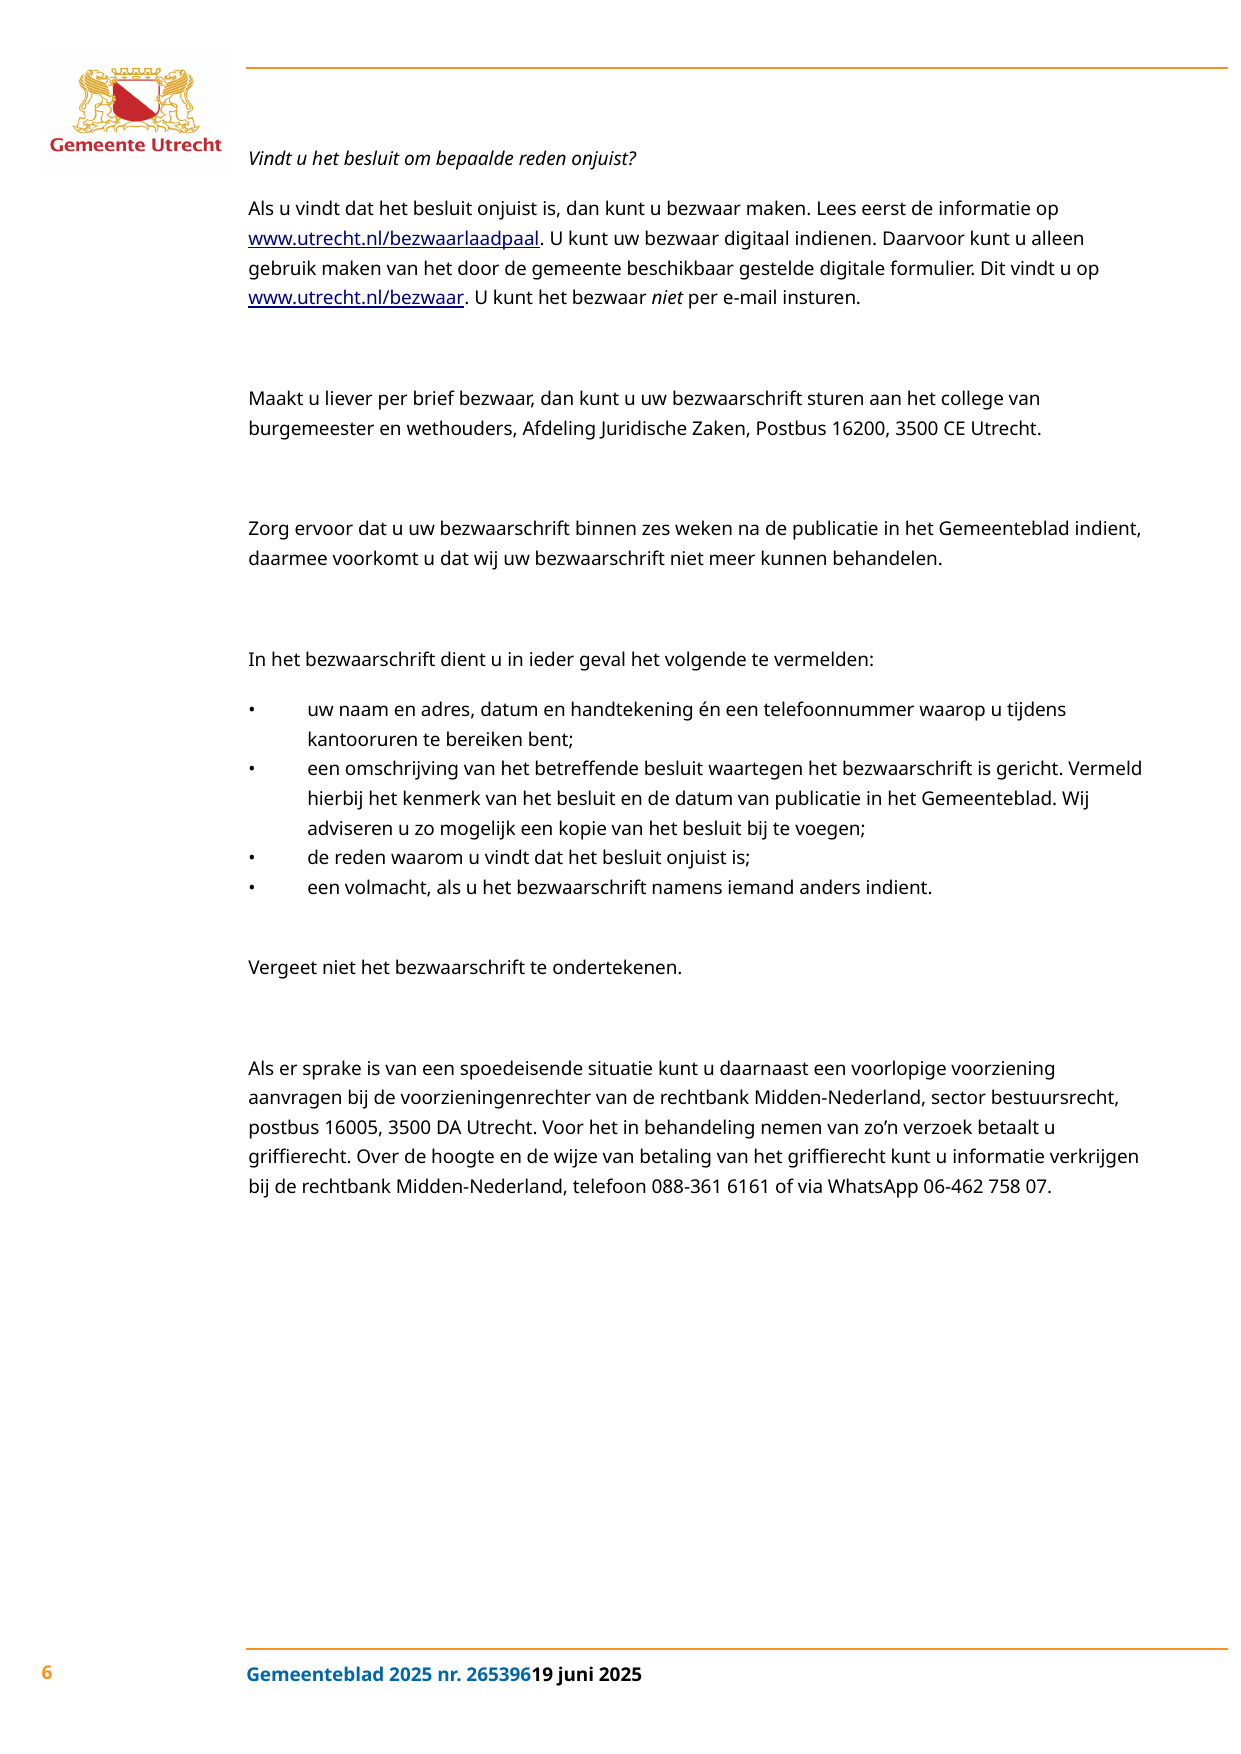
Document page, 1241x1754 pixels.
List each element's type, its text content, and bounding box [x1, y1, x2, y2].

list een omschrijving van het betreffende besluit waartegen het bezwaarschrift is gericht. Vermeld hierbij het kenmerk van het besluit en de datum van publicatie in het Gemeenteblad. Wij adviseren u zo mogelijk een kopie van het besluit bij te voegen; [248, 756, 1152, 841]
list uw naam en adres, datum en handtekening én een telefoonnummer waarop u tijdens kantooruren te bereiken bent; [248, 696, 1152, 752]
picture [41, 47, 231, 172]
text Vindt u het besluit om bepaalde reden onjuist? [248, 145, 1152, 171]
list de reden waarom u vindt dat het besluit onjuist is; [248, 844, 1152, 870]
text Als er sprake is van een spoedeisende situatie kunt u daarnaast een voorlopige voorziening aanvragen bij de voorzieningenrechter van de rechtbank Midden-Nederland, sector bestuursrecht, postbus 16005, 3500 DA Utrecht. Voor het in behandeling nemen van zo’n verzoek betaalt u griffierecht. Over de hoogte en de wijze van betaling van het griffierecht kunt u informatie verkrijgen bij de rechtbank Midden-Nederland, telefoon 088-361 6161 of via WhatsApp 06-462 758 07. [248, 1055, 1152, 1199]
text Maakt u liever per brief bezwaar, dan kunt u uw bezwaarschrift sturen aan het college van burgemeester en wethouders, Afdeling Juridische Zaken, Postbus 16200, 3500 CE Utrecht. [248, 385, 1152, 441]
text Vergeet niet het bezwaarschrift te ondertekenen. [248, 954, 1152, 980]
text Als u vindt dat het besluit onjuist is, dan kunt u bezwaar maken. Lees eerst de informatie op www.utrecht.nl/bezwaarlaadpaal. U kunt uw bezwaar digitaal indienen. Daarvoor kunt u alleen gebruik maken van het door de gemeente beschikbaar gestelde digitale formulier. Dit vindt u op www.utrecht.nl/bezwaar. U kunt het bezwaar niet per e-mail insturen. [248, 196, 1152, 310]
text In het bezwaarschrift dient u in ieder geval het volgende te vermelden: [248, 646, 1152, 672]
text Zorg ervoor dat u uw bezwaarschrift binnen zes weken na de publicatie in het Gemeenteblad indient, daarmee voorkomt u dat wij uw bezwaarschrift niet meer kunnen behandelen. [248, 516, 1152, 571]
list een volmacht, als u het bezwaarschrift namens iemand anders indient. [248, 874, 1152, 900]
